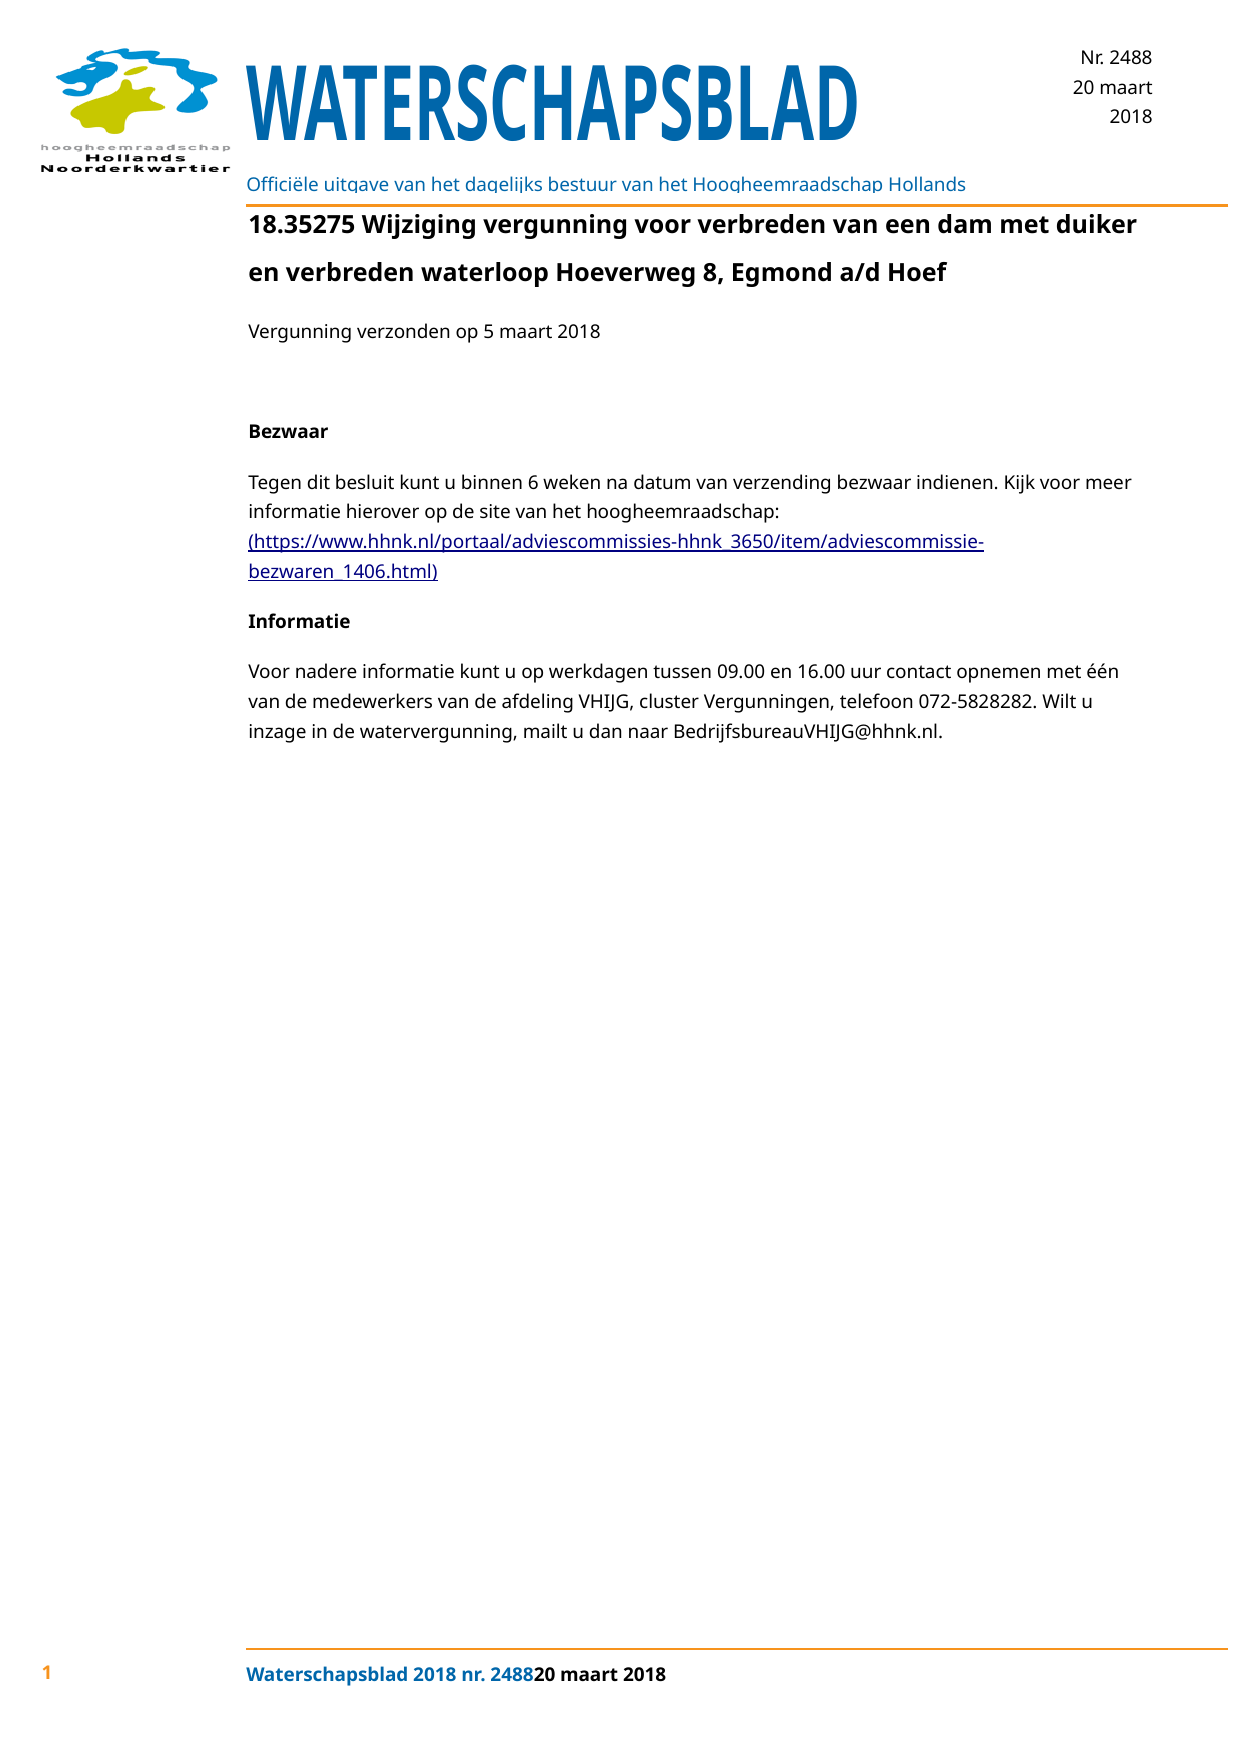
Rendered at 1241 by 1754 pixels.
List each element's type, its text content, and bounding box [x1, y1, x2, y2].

text Informatie [248, 608, 1152, 634]
text Tegen dit besluit kunt u binnen 6 weken na datum van verzending bezwaar indienen. Kijk voor meer informatie hierover op de site van het hoogheemraadschap: (https://www.hhnk.nl/portaal/adviescommissies-hhnk_3650/item/adviescommissie-bezwaren_1406.html) [248, 469, 1152, 584]
text Voor nadere informatie kunt u op werkdagen tussen 09.00 en 16.00 uur contact opnemen met één van de medewerkers van de afdeling VHIJG, cluster Vergunningen, telefoon 072-5828282. Wilt u inzage in de watervergunning, mailt u dan naar BedrijfsbureauVHIJG@hhnk.nl. [248, 659, 1152, 744]
picture [41, 47, 231, 172]
text Bezwaar [248, 419, 1152, 444]
text Vergunning verzonden op 5 maart 2018 [248, 318, 1152, 344]
text 18.35275 Wijziging vergunning voor verbreden van een dam met duiker en verbreden waterloop Hoeverweg 8, Egmond a/d Hoef [248, 207, 1152, 288]
